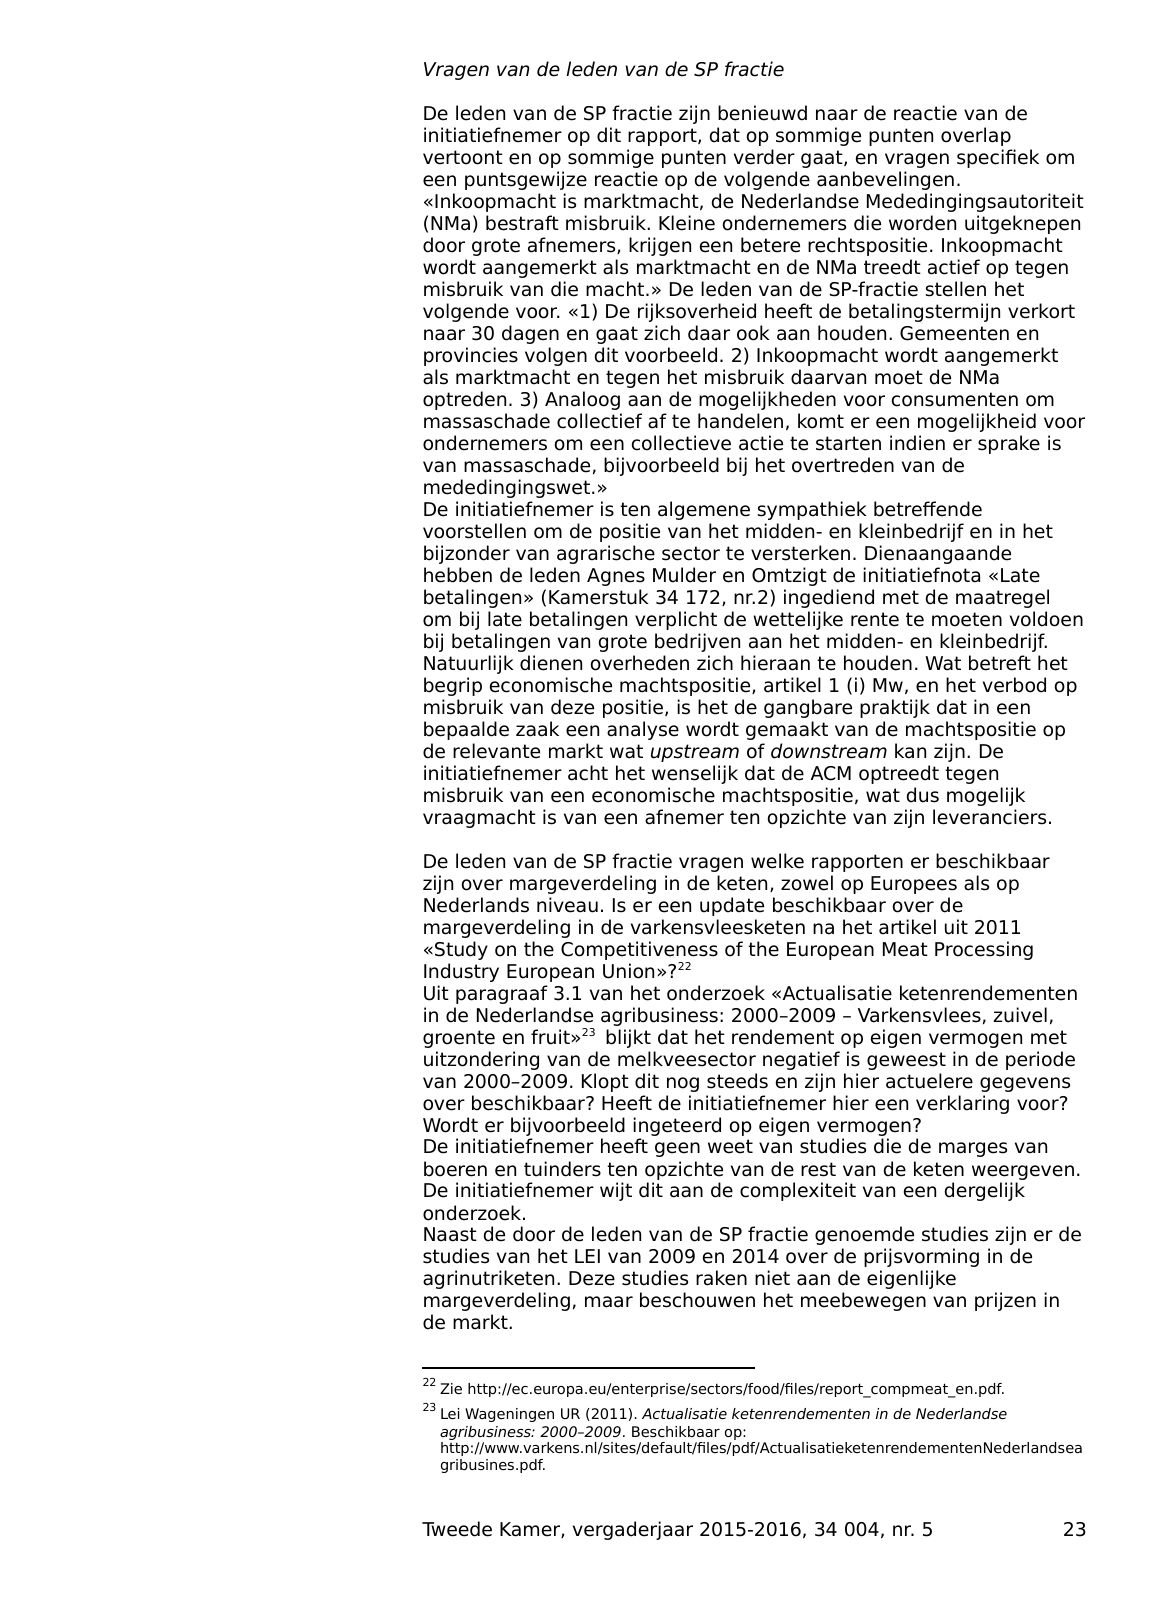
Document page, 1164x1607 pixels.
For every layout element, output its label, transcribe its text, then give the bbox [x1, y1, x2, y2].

text De initiatiefnemer heeft geen weet van studies die de marges van boeren en tuinders ten opzichte van de rest van de keten weergeven. De initiatiefnemer wijt dit aan de complexiteit van een dergelijk onderzoek. [422, 1136, 1087, 1224]
text Zie http://ec.europa.eu/enterprise/sectors/food/files/report_compmeat_en.pdf. [422, 1377, 1087, 1399]
text Naast de door de leden van de SP fractie genoemde studies zijn er de studies van het LEI van 2009 en 2014 over de prijsvorming in de agrinutriketen. Deze studies raken niet aan de eigenlijke margeverdeling, maar beschouwen het meebewegen van prijzen in de markt. [422, 1224, 1087, 1334]
text Uit paragraaf 3.1 van het onderzoek «Actualisatie ketenrendementen in de Nederlandse agribusiness: 2000–2009 – Varkensvlees, zuivel, groente en fruit» blijkt dat het rendement op eigen vermogen met uitzondering van de melkveesector negatief is geweest in de periode van 2000–2009. Klopt dit nog steeds en zijn hier actuelere gegevens over beschikbaar? Heeft de initiatiefnemer hier een verklaring voor? Wordt er bijvoorbeeld ingeteerd op eigen vermogen? [422, 983, 1087, 1136]
text De leden van de SP fractie zijn benieuwd naar de reactie van de initiatiefnemer op dit rapport, dat op sommige punten overlap vertoont en op sommige punten verder gaat, en vragen specifiek om een puntsgewijze reactie op de volgende aanbevelingen. «Inkoopmacht is marktmacht, de Nederlandse Mededingingsautoriteit (NMa) bestraft misbruik. Kleine ondernemers die worden uitgeknepen door grote afnemers, krijgen een betere rechtspositie. Inkoopmacht wordt aangemerkt als marktmacht en de NMa treedt actief op tegen misbruik van die macht.» De leden van de SP-fractie stellen het volgende voor. «1) De rijksoverheid heeft de betalingstermijn verkort naar 30 dagen en gaat zich daar ook aan houden. Gemeenten en provincies volgen dit voorbeeld. 2) Inkoopmacht wordt aangemerkt als marktmacht en tegen het misbruik daarvan moet de NMa optreden. 3) Analoog aan de mogelijkheden voor consumenten om massaschade collectief af te handelen, komt er een mogelijkheid voor ondernemers om een collectieve actie te starten indien er sprake is van massaschade, bijvoorbeeld bij het overtreden van de mededingingswet.» [422, 103, 1087, 499]
text De leden van de SP fractie vragen welke rapporten er beschikbaar zijn over margeverdeling in de keten, zowel op Europees als op Nederlands niveau. Is er een update beschikbaar over de margeverdeling in de varkensvleesketen na het artikel uit 2011 «Study on the Competitiveness of the European Meat Processing Industry European Union»? [422, 851, 1087, 983]
text De initiatiefnemer is ten algemene sympathiek betreffende voorstellen om de positie van het midden- en kleinbedrijf en in het bijzonder van agrarische sector te versterken. Dienaangaande hebben de leden Agnes Mulder en Omtzigt de initiatiefnota «Late betalingen» (Kamerstuk 34 172, nr.2) ingediend met de maatregel om bij late betalingen verplicht de wettelijke rente te moeten voldoen bij betalingen van grote bedrijven aan het midden- en kleinbedrijf. Natuurlijk dienen overheden zich hieraan te houden. Wat betreft het begrip economische machtspositie, artikel 1 (i) Mw, en het verbod op misbruik van deze positie, is het de gangbare praktijk dat in een bepaalde zaak een analyse wordt gemaakt van de machtspositie op de relevante markt wat upstream of downstream kan zijn. De initiatiefnemer acht het wenselijk dat de ACM optreedt tegen misbruik van een economische machtspositie, wat dus mogelijk vraagmacht is van een afnemer ten opzichte van zijn leveranciers. [422, 499, 1087, 828]
subtitle Vragen van de leden van de SP fractie [422, 59, 1087, 81]
text Lei Wageningen UR (2011). Actualisatie ketenrendementen in de Nederlandse agribusiness: 2000–2009. Beschikbaar op: http://www.varkens.nl/sites/default/files/pdf/ActualisatieketenrendementenNederlandseagribusines.pdf. [422, 1402, 1087, 1474]
